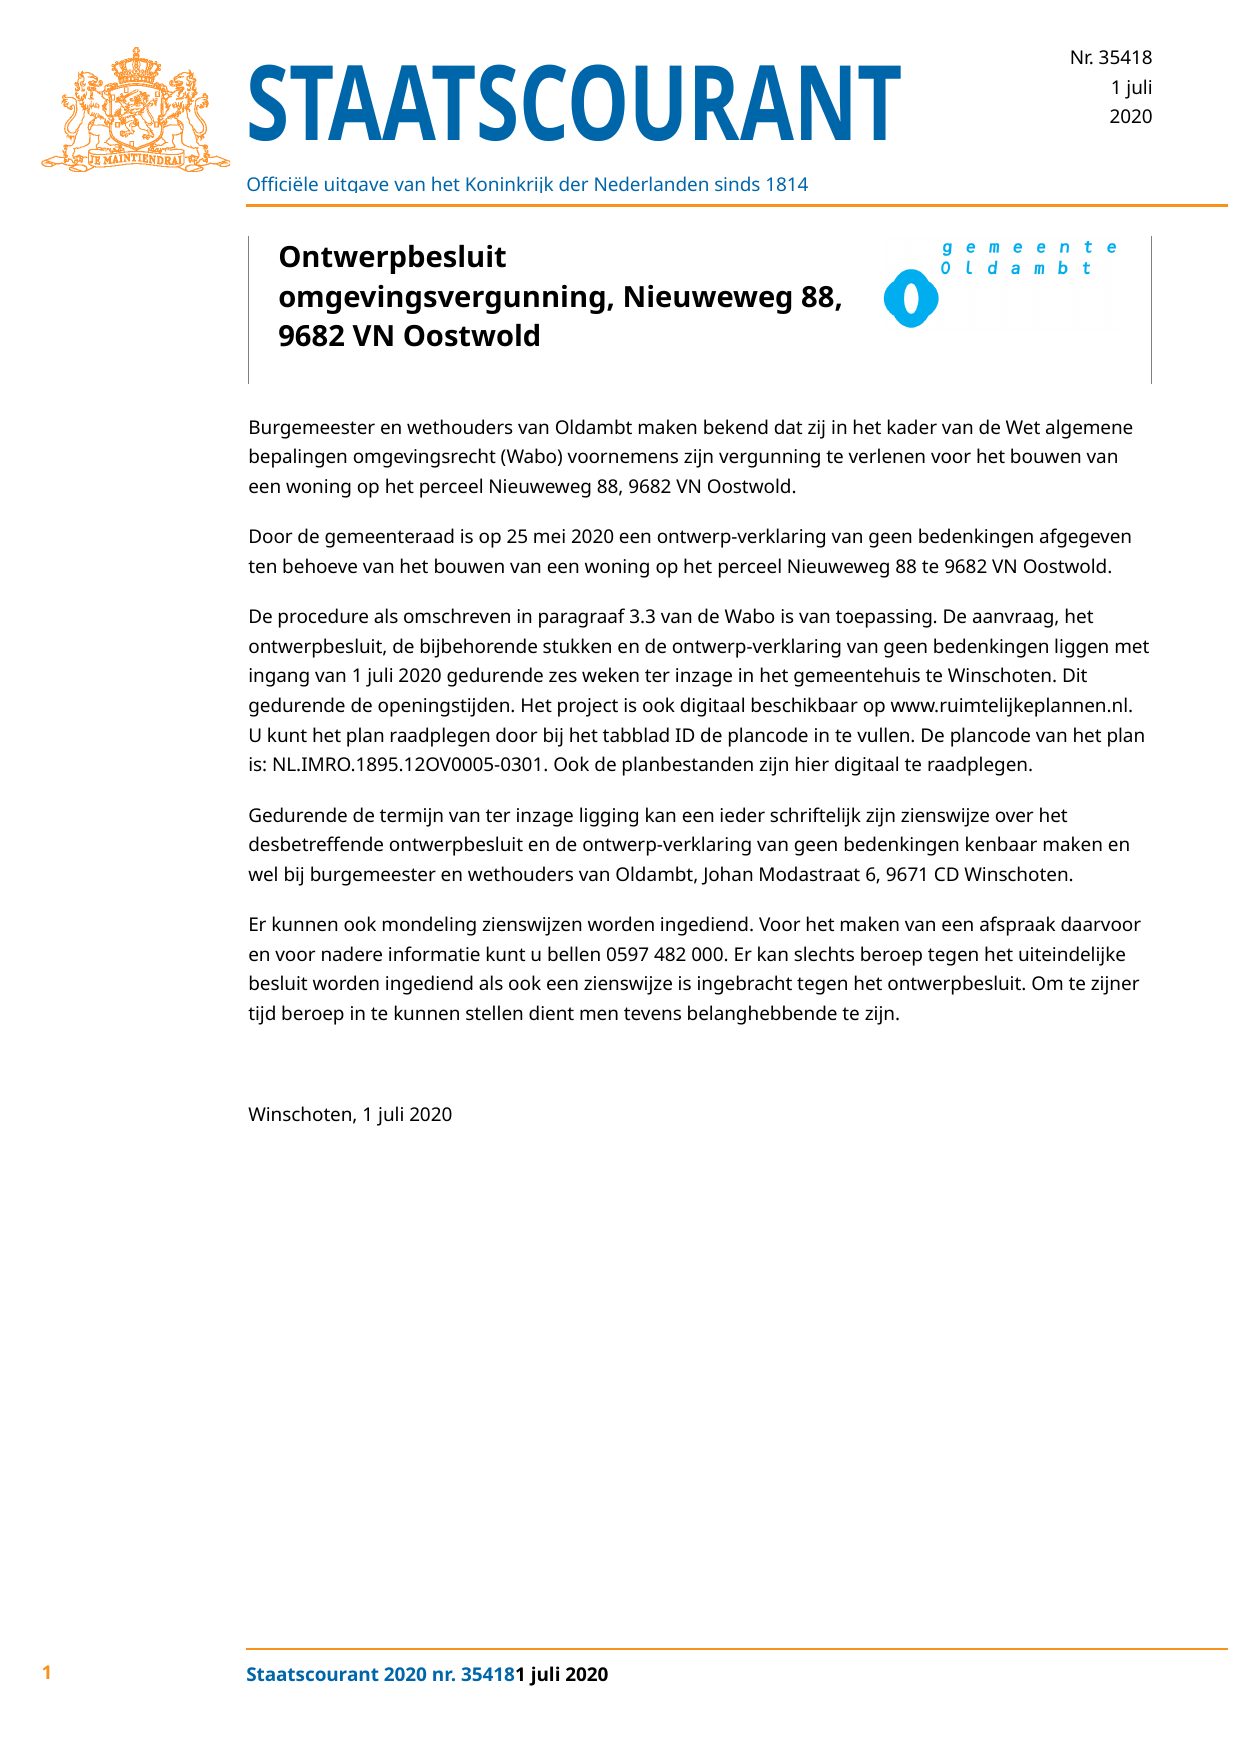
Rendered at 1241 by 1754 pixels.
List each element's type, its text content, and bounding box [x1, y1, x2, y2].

text Door de gemeenteraad is op 25 mei 2020 een ontwerp-verklaring van geen bedenkingen afgegeven ten behoeve van het bouwen van een woning op het perceel Nieuweweg 88 te 9682 VN Oostwold. [248, 523, 1152, 579]
picture [41, 47, 231, 172]
text Gedurende de termijn van ter inzage ligging kan een ieder schriftelijk zijn zienswijze over het desbetreffende ontwerpbesluit en de ontwerp-verklaring van geen bedenkingen kenbaar maken en wel bij burgemeester en wethouders van Oldambt, Johan Modastraat 6, 9671 CD Winschoten. [248, 802, 1152, 887]
picture [882, 236, 1119, 331]
table_header Ontwerpbesluit omgevingsvergunning, Nieuweweg 88, 9682 VN Oostwold [249, 236, 850, 384]
text Winschoten, 1 juli 2020 [248, 1101, 1152, 1127]
text Burgemeester en wethouders van Oldambt maken bekend dat zij in het kader van de Wet algemene bepalingen omgevingsrecht (Wabo) voornemens zijn vergunning te verlenen voor het bouwen van een woning op het perceel Nieuweweg 88, 9682 VN Oostwold. [248, 414, 1152, 499]
text De procedure als omschreven in paragraaf 3.3 van de Wabo is van toepassing. De aanvraag, het ontwerpbesluit, de bijbehorende stukken en de ontwerp-verklaring van geen bedenkingen liggen met ingang van 1 juli 2020 gedurende zes weken ter inzage in het gemeentehuis te Winschoten. Dit gedurende de openingstijden. Het project is ook digitaal beschikbaar op www.ruimtelijkeplannen.nl. U kunt het plan raadplegen door bij het tabblad ID de plancode in te vullen. De plancode van het plan is: NL.IMRO.1895.12OV0005-0301. Ook de planbestanden zijn hier digitaal te raadplegen. [248, 603, 1152, 777]
text Er kunnen ook mondeling zienswijzen worden ingediend. Voor het maken van een afspraak daarvoor en voor nadere informatie kunt u bellen 0597 482 000. Er kan slechts beroep tegen het uiteindelijke besluit worden ingediend als ook een zienswijze is ingebracht tegen het ontwerpbesluit. Om te zijner tijd beroep in te kunnen stellen dient men tevens belanghebbende te zijn. [248, 911, 1152, 1026]
table_header [850, 236, 1151, 384]
